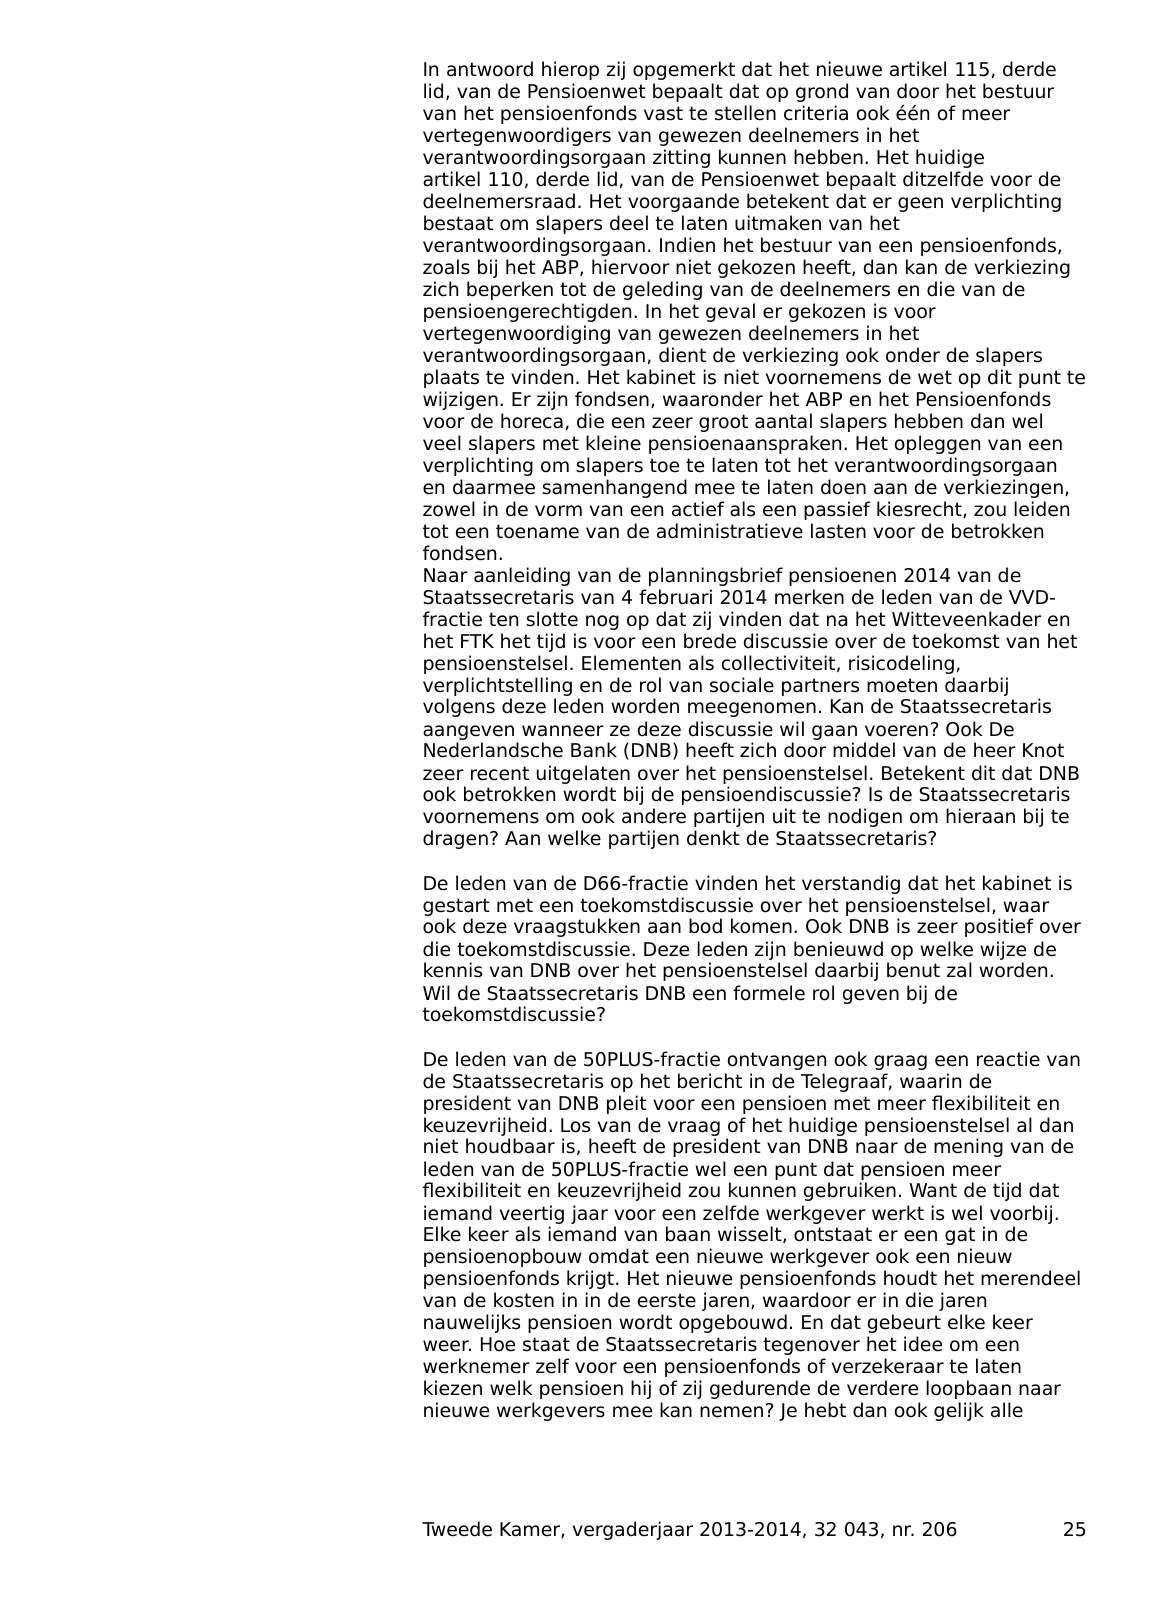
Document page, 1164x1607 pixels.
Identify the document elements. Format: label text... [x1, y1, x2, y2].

text De leden van de 50PLUS-fractie ontvangen ook graag een reactie van de Staatssecretaris op het bericht in de Telegraaf, waarin de president van DNB pleit voor een pensioen met meer flexibiliteit en keuzevrijheid. Los van de vraag of het huidige pensioenstelsel al dan niet houdbaar is, heeft de president van DNB naar de mening van de leden van de 50PLUS-fractie wel een punt dat pensioen meer flexibiliteit en keuzevrijheid zou kunnen gebruiken. Want de tijd dat iemand veertig jaar voor een zelfde werkgever werkt is wel voorbij. Elke keer als iemand van baan wisselt, ontstaat er een gat in de pensioenopbouw omdat een nieuwe werkgever ook een nieuw pensioenfonds krijgt. Het nieuwe pensioenfonds houdt het merendeel van de kosten in in de eerste jaren, waardoor er in die jaren nauwelijks pensioen wordt opgebouwd. En dat gebeurt elke keer weer. Hoe staat de Staatssecretaris tegenover het idee om een werknemer zelf voor een pensioenfonds of verzekeraar te laten kiezen welk pensioen hij of zij gedurende de verdere loopbaan naar nieuwe werkgevers mee kan nemen? Je hebt dan ook gelijk alle [422, 1048, 1087, 1422]
text Naar aanleiding van de planningsbrief pensioenen 2014 van de Staatssecretaris van 4 februari 2014 merken de leden van de VVD-fractie ten slotte nog op dat zij vinden dat na het Witteveenkader en het FTK het tijd is voor een brede discussie over de toekomst van het pensioenstelsel. Elementen als collectiviteit, risicodeling, verplichtstelling en de rol van sociale partners moeten daarbij volgens deze leden worden meegenomen. Kan de Staatssecretaris aangeven wanneer ze deze discussie wil gaan voeren? Ook De Nederlandsche Bank (DNB) heeft zich door middel van de heer Knot zeer recent uitgelaten over het pensioenstelsel. Betekent dit dat DNB ook betrokken wordt bij de pensioendiscussie? Is de Staatssecretaris voornemens om ook andere partijen uit te nodigen om hieraan bij te dragen? Aan welke partijen denkt de Staatssecretaris? [422, 564, 1087, 850]
text In antwoord hierop zij opgemerkt dat het nieuwe artikel 115, derde lid, van de Pensioenwet bepaalt dat op grond van door het bestuur van het pensioenfonds vast te stellen criteria ook één of meer vertegenwoordigers van gewezen deelnemers in het verantwoordingsorgaan zitting kunnen hebben. Het huidige artikel 110, derde lid, van de Pensioenwet bepaalt ditzelfde voor de deelnemersraad. Het voorgaande betekent dat er geen verplichting bestaat om slapers deel te laten uitmaken van het verantwoordingsorgaan. Indien het bestuur van een pensioenfonds, zoals bij het ABP, hiervoor niet gekozen heeft, dan kan de verkiezing zich beperken tot de geleding van de deelnemers en die van de pensioengerechtigden. In het geval er gekozen is voor vertegenwoordiging van gewezen deelnemers in het verantwoordingsorgaan, dient de verkiezing ook onder de slapers plaats te vinden. Het kabinet is niet voornemens de wet op dit punt te wijzigen. Er zijn fondsen, waaronder het ABP en het Pensioenfonds voor de horeca, die een zeer groot aantal slapers hebben dan wel veel slapers met kleine pensioenaanspraken. Het opleggen van een verplichting om slapers toe te laten tot het verantwoordingsorgaan en daarmee samenhangend mee te laten doen aan de verkiezingen, zowel in de vorm van een actief als een passief kiesrecht, zou leiden tot een toename van de administratieve lasten voor de betrokken fondsen. [422, 59, 1087, 564]
text De leden van de D66-fractie vinden het verstandig dat het kabinet is gestart met een toekomstdiscussie over het pensioenstelsel, waar ook deze vraagstukken aan bod komen. Ook DNB is zeer positief over die toekomstdiscussie. Deze leden zijn benieuwd op welke wijze de kennis van DNB over het pensioenstelsel daarbij benut zal worden. Wil de Staatssecretaris DNB een formele rol geven bij de toekomstdiscussie? [422, 872, 1087, 1026]
